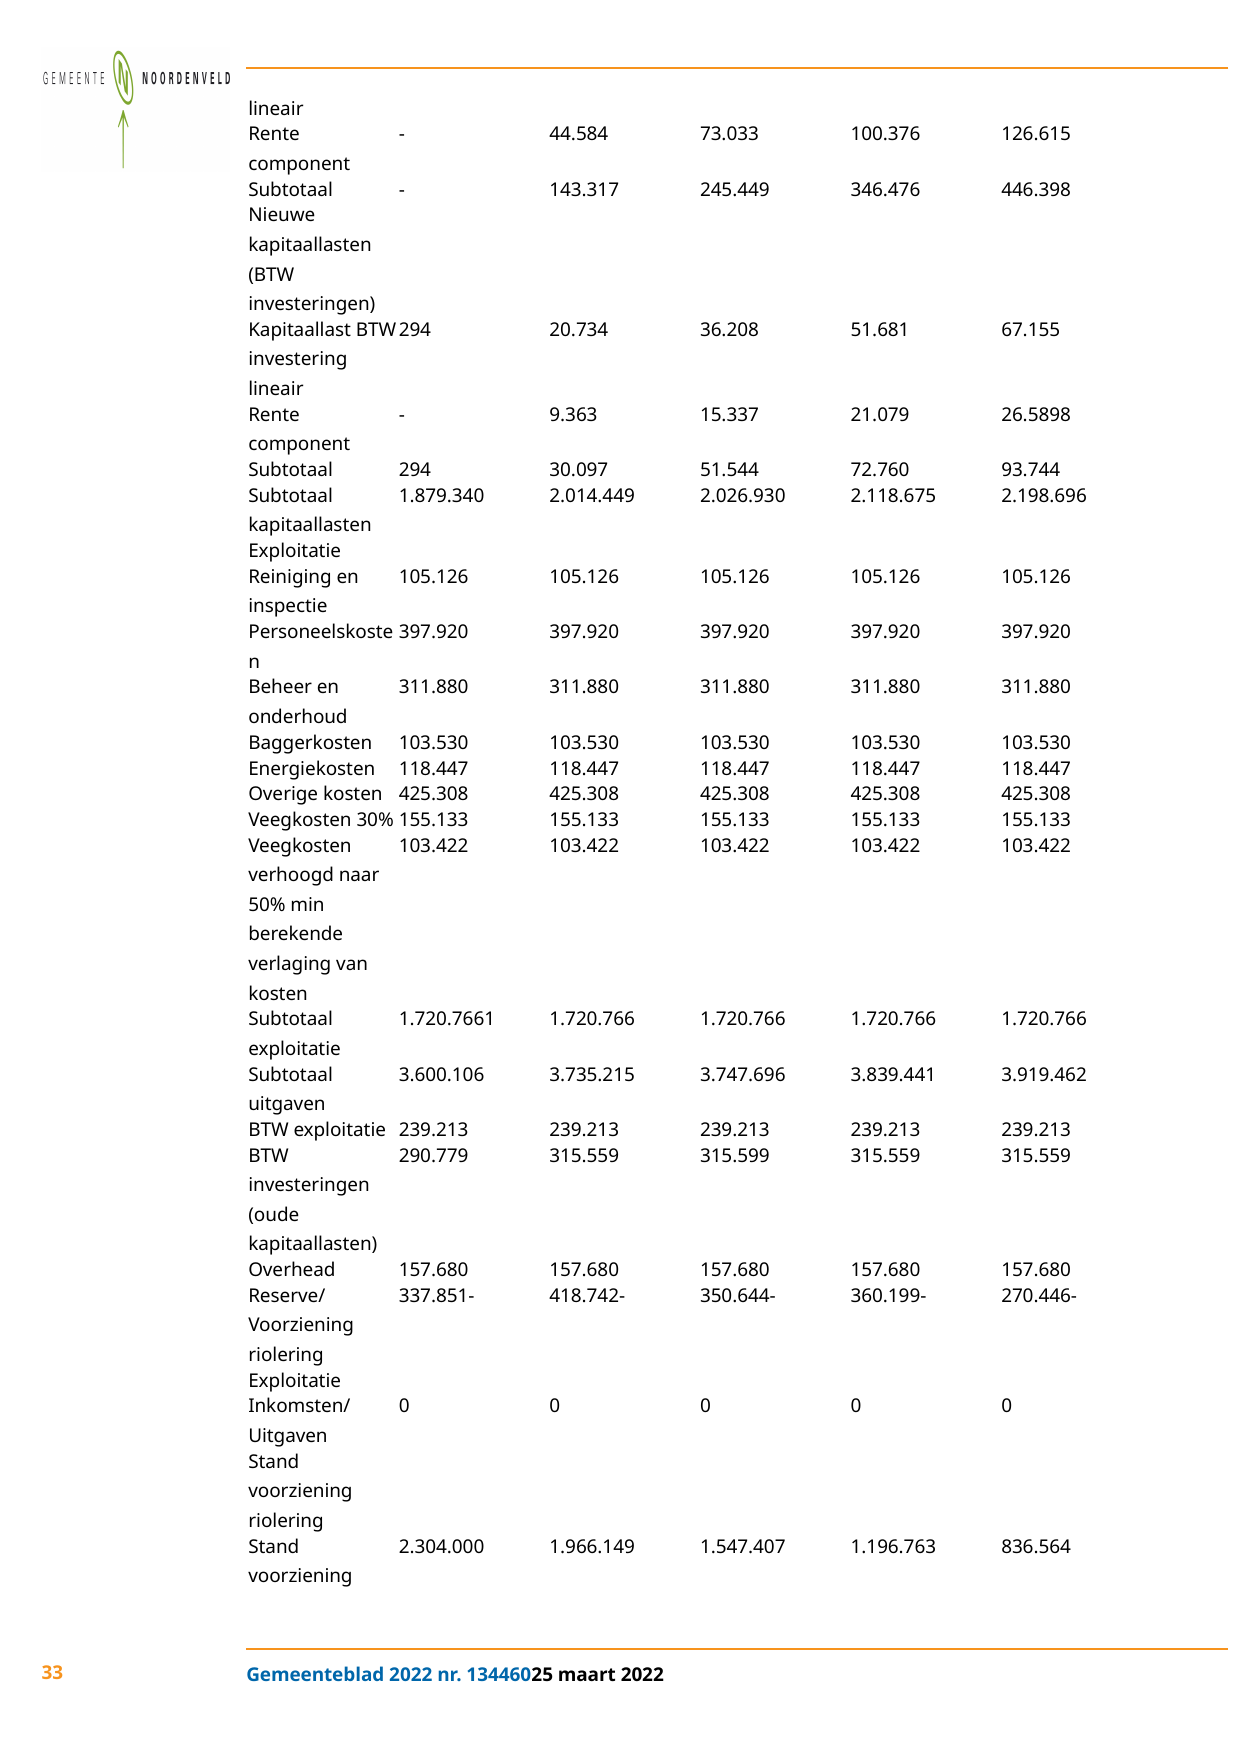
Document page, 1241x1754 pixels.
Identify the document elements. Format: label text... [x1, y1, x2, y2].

table_cell 245.449 [700, 176, 850, 202]
table_cell 315.599 [700, 1142, 850, 1256]
table_cell 103.530 [549, 729, 700, 755]
table_cell 157.680 [700, 1256, 850, 1282]
table_cell 0 [850, 1393, 1001, 1448]
table_cell 51.544 [700, 456, 850, 482]
table_cell Exploitatie [248, 537, 398, 563]
table_cell 425.308 [850, 780, 1001, 806]
table_cell 1.547.407 [700, 1533, 850, 1588]
table_cell Subtotaal exploitatie [248, 1006, 398, 1061]
table_cell [850, 202, 1001, 316]
table_cell [399, 202, 549, 316]
table_cell 118.447 [399, 755, 549, 780]
table_cell 311.880 [1001, 674, 1152, 729]
table_cell 3.735.215 [549, 1061, 700, 1116]
table_cell 118.447 [700, 755, 850, 780]
table_cell 30.097 [549, 456, 700, 482]
table_cell Beheer en onderhoud [248, 674, 398, 729]
table_cell 1.196.763 [850, 1533, 1001, 1588]
table_cell 2.026.930 [700, 482, 850, 537]
table_cell 103.530 [399, 729, 549, 755]
table_cell [549, 95, 700, 121]
table_cell 2.014.449 [549, 482, 700, 537]
table_cell 2.304.000 [399, 1533, 549, 1588]
table_cell [700, 537, 850, 563]
table_cell [700, 1367, 850, 1393]
table_cell 1.879.340 [399, 482, 549, 537]
table_cell 1.720.766 [549, 1006, 700, 1061]
table_cell 105.126 [549, 563, 700, 618]
table_cell 239.213 [549, 1116, 700, 1142]
table_cell 105.126 [1001, 563, 1152, 618]
table_cell Baggerkosten [248, 729, 398, 755]
table_cell 2.118.675 [850, 482, 1001, 537]
table_cell [850, 1367, 1001, 1393]
table_cell 118.447 [549, 755, 700, 780]
table_cell Stand voorziening [248, 1533, 398, 1588]
table_cell 155.133 [399, 806, 549, 832]
table_cell Subtotaal [248, 456, 398, 482]
table_cell 15.337 [700, 401, 850, 456]
table_cell 155.133 [549, 806, 700, 832]
table_cell 51.681 [850, 316, 1001, 401]
table_cell 311.880 [700, 674, 850, 729]
table_cell [700, 95, 850, 121]
table_cell Veegkosten 30% [248, 806, 398, 832]
table_cell 72.760 [850, 456, 1001, 482]
table_cell [1001, 1448, 1152, 1533]
table_cell 290.779 [399, 1142, 549, 1256]
table_cell 103.422 [700, 832, 850, 1006]
table_cell [850, 1448, 1001, 1533]
table_cell 93.744 [1001, 456, 1152, 482]
table_cell 315.559 [850, 1142, 1001, 1256]
table_cell BTW investeringen (oude kapitaallasten) [248, 1142, 398, 1256]
table_cell Veegkosten verhoogd naar 50% min berekende verlaging van kosten [248, 832, 398, 1006]
table_cell [1001, 202, 1152, 316]
table_cell 315.559 [1001, 1142, 1152, 1256]
table_cell 0 [1001, 1393, 1152, 1448]
table_cell 67.155 [1001, 316, 1152, 401]
table_cell 397.920 [700, 618, 850, 674]
table_cell 157.680 [399, 1256, 549, 1282]
table_cell 3.919.462 [1001, 1061, 1152, 1116]
table_cell 239.213 [850, 1116, 1001, 1142]
table_cell [700, 1448, 850, 1533]
table_cell 446.398 [1001, 176, 1152, 202]
table_cell 155.133 [1001, 806, 1152, 832]
table_cell 103.422 [1001, 832, 1152, 1006]
table_cell 1.720.766 [850, 1006, 1001, 1061]
table_cell Reiniging en inspectie [248, 563, 398, 618]
table_cell 26.5898 [1001, 401, 1152, 456]
table_cell 397.920 [549, 618, 700, 674]
table_cell 311.880 [850, 674, 1001, 729]
table_cell Personeelskosten [248, 618, 398, 674]
table_cell Rente component [248, 401, 398, 456]
table_cell 360.199- [850, 1282, 1001, 1367]
table_cell [399, 537, 549, 563]
table_cell Overhead [248, 1256, 398, 1282]
table_cell 157.680 [549, 1256, 700, 1282]
table_cell 9.363 [549, 401, 700, 456]
table_cell Reserve/Voorziening riolering [248, 1282, 398, 1367]
table_cell 73.033 [700, 121, 850, 176]
table_cell 3.600.106 [399, 1061, 549, 1116]
table_cell Rente component [248, 121, 398, 176]
table_cell 126.615 [1001, 121, 1152, 176]
picture [41, 47, 231, 172]
table_cell [850, 537, 1001, 563]
table_cell 0 [399, 1393, 549, 1448]
table_cell 155.133 [700, 806, 850, 832]
table_cell 425.308 [399, 780, 549, 806]
table_cell 337.851- [399, 1282, 549, 1367]
table_cell Subtotaal uitgaven [248, 1061, 398, 1116]
table_cell Inkomsten/Uitgaven [248, 1393, 398, 1448]
table_cell lineair [248, 95, 398, 121]
table_cell Energiekosten [248, 755, 398, 780]
table_cell - [399, 401, 549, 456]
table_cell 1.720.7661 [399, 1006, 549, 1061]
table_cell Nieuwe kapitaallasten (BTW investeringen) [248, 202, 398, 316]
table_cell 294 [399, 316, 549, 401]
table_cell BTW exploitatie [248, 1116, 398, 1142]
table_cell 103.422 [850, 832, 1001, 1006]
table_cell 346.476 [850, 176, 1001, 202]
table_cell 2.198.696 [1001, 482, 1152, 537]
table_cell 3.747.696 [700, 1061, 850, 1116]
table_cell 239.213 [1001, 1116, 1152, 1142]
table_cell 118.447 [1001, 755, 1152, 780]
table_cell 315.559 [549, 1142, 700, 1256]
table_cell 100.376 [850, 121, 1001, 176]
table_cell 21.079 [850, 401, 1001, 456]
table_cell Subtotaal [248, 176, 398, 202]
table_cell 418.742- [549, 1282, 700, 1367]
table_cell 397.920 [399, 618, 549, 674]
table_cell 311.880 [549, 674, 700, 729]
table_cell 425.308 [1001, 780, 1152, 806]
table_cell 157.680 [1001, 1256, 1152, 1282]
table_cell [549, 202, 700, 316]
table_cell 157.680 [850, 1256, 1001, 1282]
table_cell 0 [549, 1393, 700, 1448]
table_cell 270.446- [1001, 1282, 1152, 1367]
table_cell [549, 1448, 700, 1533]
table_cell 1.966.149 [549, 1533, 700, 1588]
table_cell Overige kosten [248, 780, 398, 806]
table_cell 20.734 [549, 316, 700, 401]
table_cell 103.530 [850, 729, 1001, 755]
table_cell [1001, 1367, 1152, 1393]
table_cell 1.720.766 [700, 1006, 850, 1061]
table_cell 425.308 [700, 780, 850, 806]
table_cell [549, 537, 700, 563]
table_cell [850, 95, 1001, 121]
table_cell 397.920 [1001, 618, 1152, 674]
table_cell 103.530 [700, 729, 850, 755]
table_cell 103.530 [1001, 729, 1152, 755]
table_cell 1.720.766 [1001, 1006, 1152, 1061]
table_cell Exploitatie [248, 1367, 398, 1393]
table_cell 294 [399, 456, 549, 482]
table_cell 105.126 [850, 563, 1001, 618]
table_cell 425.308 [549, 780, 700, 806]
table_cell Stand voorziening riolering [248, 1448, 398, 1533]
table_cell 155.133 [850, 806, 1001, 832]
table_cell 3.839.441 [850, 1061, 1001, 1116]
table_cell 239.213 [399, 1116, 549, 1142]
table_cell 105.126 [700, 563, 850, 618]
table_cell Kapitaallast BTW investering lineair [248, 316, 398, 401]
table_cell 103.422 [549, 832, 700, 1006]
table_cell 143.317 [549, 176, 700, 202]
table_cell - [399, 176, 549, 202]
table_cell 103.422 [399, 832, 549, 1006]
table_cell 397.920 [850, 618, 1001, 674]
table_cell 239.213 [700, 1116, 850, 1142]
table_cell [700, 202, 850, 316]
table_cell [549, 1367, 700, 1393]
table_cell 350.644- [700, 1282, 850, 1367]
table_cell 311.880 [399, 674, 549, 729]
table_cell 44.584 [549, 121, 700, 176]
table_cell Subtotaal kapitaallasten [248, 482, 398, 537]
table_cell [399, 1448, 549, 1533]
table_cell 105.126 [399, 563, 549, 618]
table_cell 118.447 [850, 755, 1001, 780]
table_cell [1001, 537, 1152, 563]
table_cell - [399, 95, 549, 121]
table_cell - [399, 121, 549, 176]
table_cell 836.564 [1001, 1533, 1152, 1588]
table_cell [1001, 95, 1152, 121]
table_cell 36.208 [700, 316, 850, 401]
table_cell [399, 1367, 549, 1393]
table_cell 0 [700, 1393, 850, 1448]
